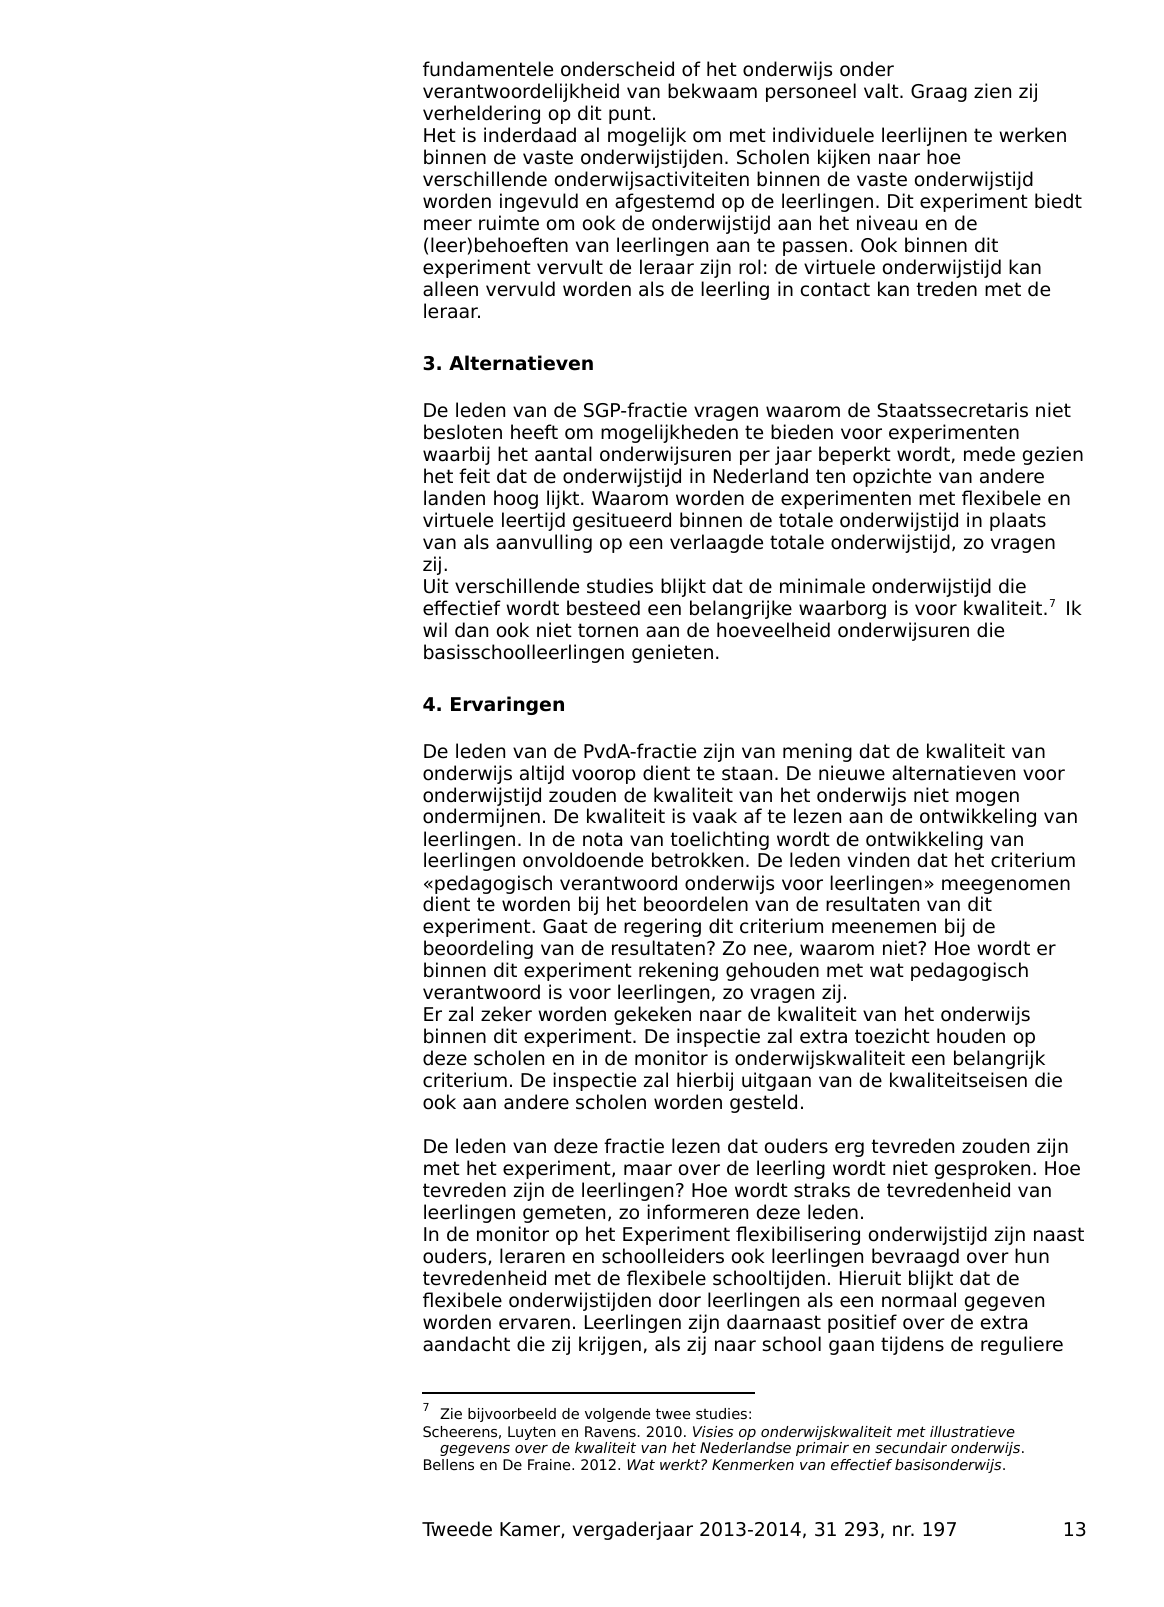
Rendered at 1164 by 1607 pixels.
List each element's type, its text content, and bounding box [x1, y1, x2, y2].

text Uit verschillende studies blijkt dat de minimale onderwijstijd die effectief wordt besteed een belangrijke waarborg is voor kwaliteit. Ik wil dan ook niet tornen aan de hoeveelheid onderwijsuren die basisschoolleerlingen genieten. [422, 576, 1087, 663]
text Scheerens, Luyten en Ravens. 2010. Visies op onderwijskwaliteit met illustratieve gegevens over de kwaliteit van het Nederlandse primair en secundair onderwijs. [422, 1424, 1087, 1457]
text Bellens en De Fraine. 2012. Wat werkt? Kenmerken van effectief basisonderwijs. [422, 1457, 1087, 1474]
text De leden van deze fractie lezen dat ouders erg tevreden zouden zijn met het experiment, maar over de leerling wordt niet gesproken. Hoe tevreden zijn de leerlingen? Hoe wordt straks de tevredenheid van leerlingen gemeten, zo informeren deze leden. [422, 1136, 1087, 1224]
subtitle 4. Ervaringen [422, 693, 1087, 716]
text Er zal zeker worden gekeken naar de kwaliteit van het onderwijs binnen dit experiment. De inspectie zal extra toezicht houden op deze scholen en in de monitor is onderwijskwaliteit een belangrijk criterium. De inspectie zal hierbij uitgaan van de kwaliteitseisen die ook aan andere scholen worden gesteld. [422, 1004, 1087, 1114]
text In de monitor op het Experiment flexibilisering onderwijstijd zijn naast ouders, leraren en schoolleiders ook leerlingen bevraagd over hun tevredenheid met de flexibele schooltijden. Hieruit blijkt dat de flexibele onderwijstijden door leerlingen als een normaal gegeven worden ervaren. Leerlingen zijn daarnaast positief over de extra aandacht die zij krijgen, als zij naar school gaan tijdens de reguliere [422, 1224, 1087, 1356]
text Zie bijvoorbeeld de volgende twee studies: [422, 1402, 1087, 1424]
text fundamentele onderscheid of het onderwijs onder verantwoordelijkheid van bekwaam personeel valt. Graag zien zij verheldering op dit punt. [422, 59, 1087, 125]
subtitle 3. Alternatieven [422, 353, 1087, 375]
text De leden van de SGP-fractie vragen waarom de Staatssecretaris niet besloten heeft om mogelijkheden te bieden voor experimenten waarbij het aantal onderwijsuren per jaar beperkt wordt, mede gezien het feit dat de onderwijstijd in Nederland ten opzichte van andere landen hoog lijkt. Waarom worden de experimenten met flexibele en virtuele leertijd gesitueerd binnen de totale onderwijstijd in plaats van als aanvulling op een verlaagde totale onderwijstijd, zo vragen zij. [422, 400, 1087, 576]
text Het is inderdaad al mogelijk om met individuele leerlijnen te werken binnen de vaste onderwijstijden. Scholen kijken naar hoe verschillende onderwijsactiviteiten binnen de vaste onderwijstijd worden ingevuld en afgestemd op de leerlingen. Dit experiment biedt meer ruimte om ook de onderwijstijd aan het niveau en de (leer)behoeften van leerlingen aan te passen. Ook binnen dit experiment vervult de leraar zijn rol: de virtuele onderwijstijd kan alleen vervuld worden als de leerling in contact kan treden met de leraar. [422, 125, 1087, 323]
text De leden van de PvdA-fractie zijn van mening dat de kwaliteit van onderwijs altijd voorop dient te staan. De nieuwe alternatieven voor onderwijstijd zouden de kwaliteit van het onderwijs niet mogen ondermijnen. De kwaliteit is vaak af te lezen aan de ontwikkeling van leerlingen. In de nota van toelichting wordt de ontwikkeling van leerlingen onvoldoende betrokken. De leden vinden dat het criterium «pedagogisch verantwoord onderwijs voor leerlingen» meegenomen dient te worden bij het beoordelen van de resultaten van dit experiment. Gaat de regering dit criterium meenemen bij de beoordeling van de resultaten? Zo nee, waarom niet? Hoe wordt er binnen dit experiment rekening gehouden met wat pedagogisch verantwoord is voor leerlingen, zo vragen zij. [422, 741, 1087, 1004]
